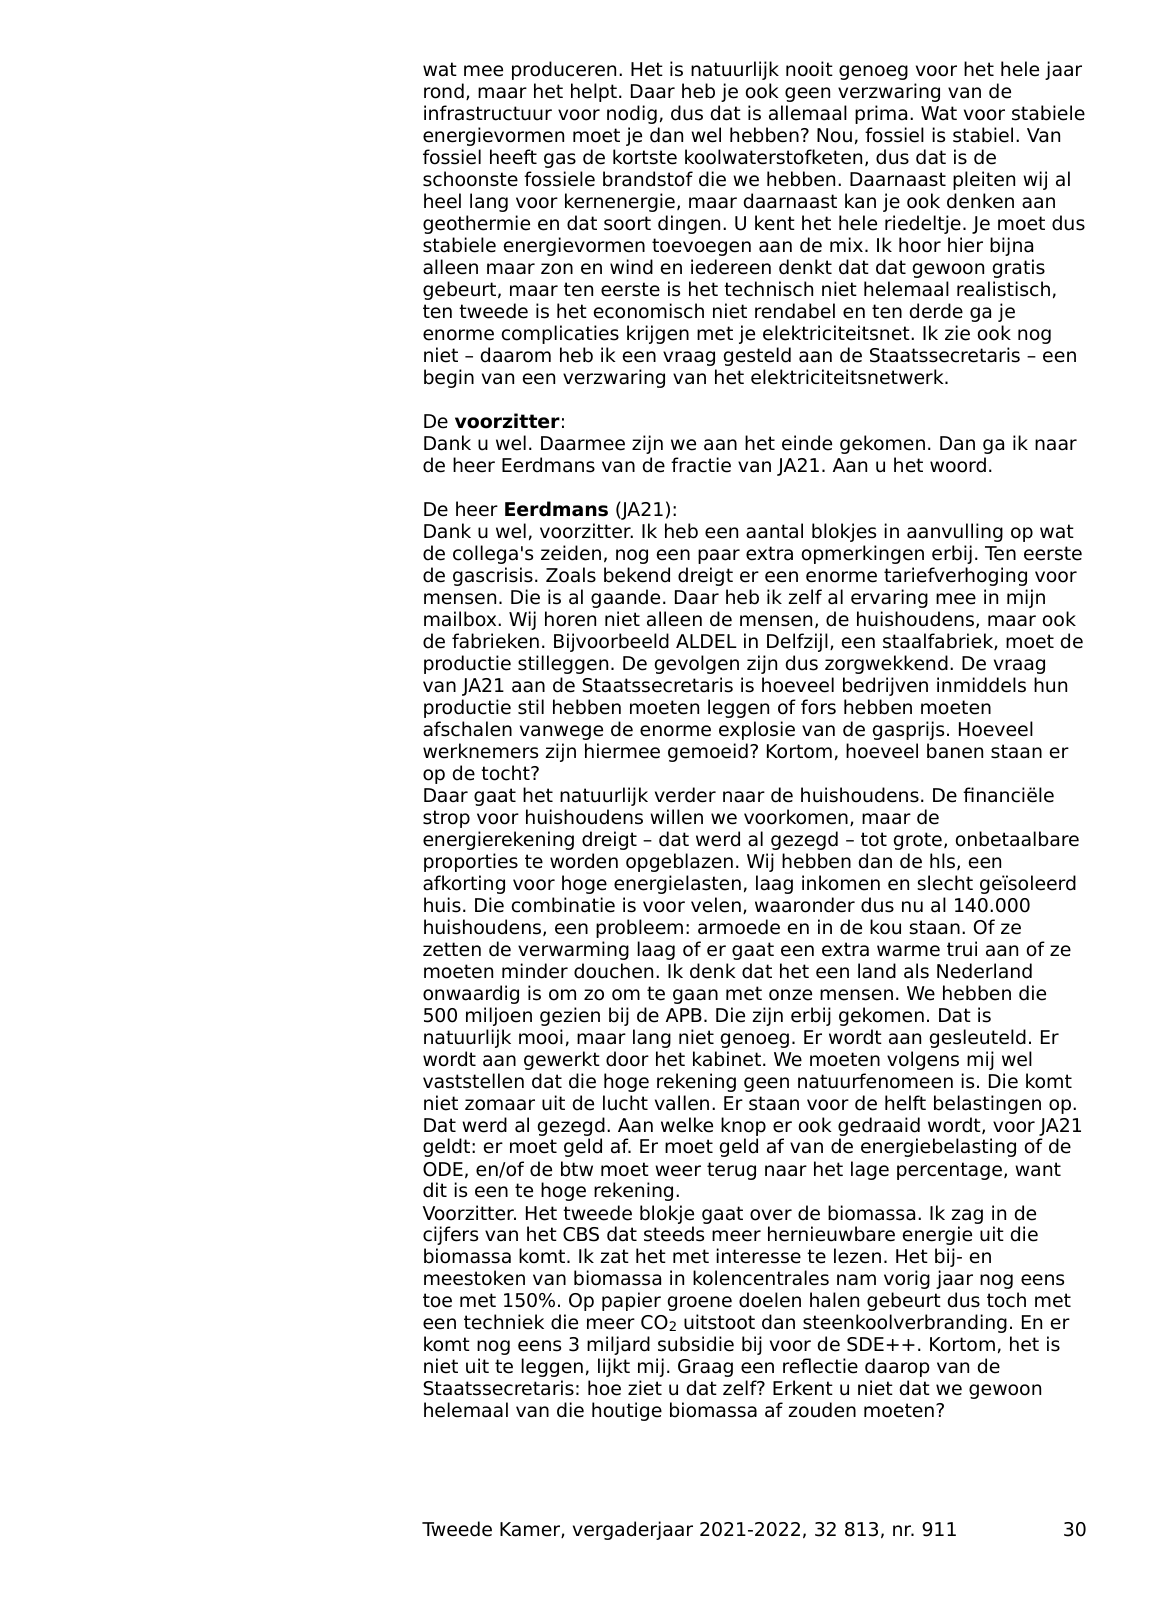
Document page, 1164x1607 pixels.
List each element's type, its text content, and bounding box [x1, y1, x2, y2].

text De voorzitter: [422, 411, 1087, 433]
text Dank u wel, voorzitter. Ik heb een aantal blokjes in aanvulling op wat de collega's zeiden, nog een paar extra opmerkingen erbij. Ten eerste de gascrisis. Zoals bekend dreigt er een enorme tariefverhoging voor mensen. Die is al gaande. Daar heb ik zelf al ervaring mee in mijn mailbox. Wij horen niet alleen de mensen, de huishoudens, maar ook de fabrieken. Bijvoorbeeld ALDEL in Delfzijl, een staalfabriek, moet de productie stilleggen. De gevolgen zijn dus zorgwekkend. De vraag van JA21 aan de Staatssecretaris is hoeveel bedrijven inmiddels hun productie stil hebben moeten leggen of fors hebben moeten afschalen vanwege de enorme explosie van de gasprijs. Hoeveel werknemers zijn hiermee gemoeid? Kortom, hoeveel banen staan er op de tocht? [422, 521, 1087, 785]
text Daar gaat het natuurlijk verder naar de huishoudens. De financiële strop voor huishoudens willen we voorkomen, maar de energierekening dreigt – dat werd al gezegd – tot grote, onbetaalbare proporties te worden opgeblazen. Wij hebben dan de hls, een afkorting voor hoge energielasten, laag inkomen en slecht geïsoleerd huis. Die combinatie is voor velen, waaronder dus nu al 140.000 huishoudens, een probleem: armoede en in de kou staan. Of ze zetten de verwarming laag of er gaat een extra warme trui aan of ze moeten minder douchen. Ik denk dat het een land als Nederland onwaardig is om zo om te gaan met onze mensen. We hebben die 500 miljoen gezien bij de APB. Die zijn erbij gekomen. Dat is natuurlijk mooi, maar lang niet genoeg. Er wordt aan gesleuteld. Er wordt aan gewerkt door het kabinet. We moeten volgens mij wel vaststellen dat die hoge rekening geen natuurfenomeen is. Die komt niet zomaar uit de lucht vallen. Er staan voor de helft belastingen op. Dat werd al gezegd. Aan welke knop er ook gedraaid wordt, voor JA21 geldt: er moet geld af. Er moet geld af van de energiebelasting of de ODE, en/of de btw moet weer terug naar het lage percentage, want dit is een te hoge rekening. [422, 785, 1087, 1202]
text Voorzitter. Het tweede blokje gaat over de biomassa. Ik zag in de cijfers van het CBS dat steeds meer hernieuwbare energie uit die biomassa komt. Ik zat het met interesse te lezen. Het bij- en meestoken van biomassa in kolencentrales nam vorig jaar nog eens toe met 150%. Op papier groene doelen halen gebeurt dus toch met een techniek die meer CO2 uitstoot dan steenkoolverbranding. En er komt nog eens 3 miljard subsidie bij voor de SDE++. Kortom, het is niet uit te leggen, lijkt mij. Graag een reflectie daarop van de Staatssecretaris: hoe ziet u dat zelf? Erkent u niet dat we gewoon helemaal van die houtige biomassa af zouden moeten? [422, 1202, 1087, 1422]
text wat mee produceren. Het is natuurlijk nooit genoeg voor het hele jaar rond, maar het helpt. Daar heb je ook geen verzwaring van de infrastructuur voor nodig, dus dat is allemaal prima. Wat voor stabiele energievormen moet je dan wel hebben? Nou, fossiel is stabiel. Van fossiel heeft gas de kortste koolwaterstofketen, dus dat is de schoonste fossiele brandstof die we hebben. Daarnaast pleiten wij al heel lang voor kernenergie, maar daarnaast kan je ook denken aan geothermie en dat soort dingen. U kent het hele riedeltje. Je moet dus stabiele energievormen toevoegen aan de mix. Ik hoor hier bijna alleen maar zon en wind en iedereen denkt dat dat gewoon gratis gebeurt, maar ten eerste is het technisch niet helemaal realistisch, ten tweede is het economisch niet rendabel en ten derde ga je enorme complicaties krijgen met je elektriciteitsnet. Ik zie ook nog niet – daarom heb ik een vraag gesteld aan de Staatssecretaris – een begin van een verzwaring van het elektriciteitsnetwerk. [422, 59, 1087, 389]
text Dank u wel. Daarmee zijn we aan het einde gekomen. Dan ga ik naar de heer Eerdmans van de fractie van JA21. Aan u het woord. [422, 433, 1087, 477]
text De heer Eerdmans (JA21): [422, 499, 1087, 521]
